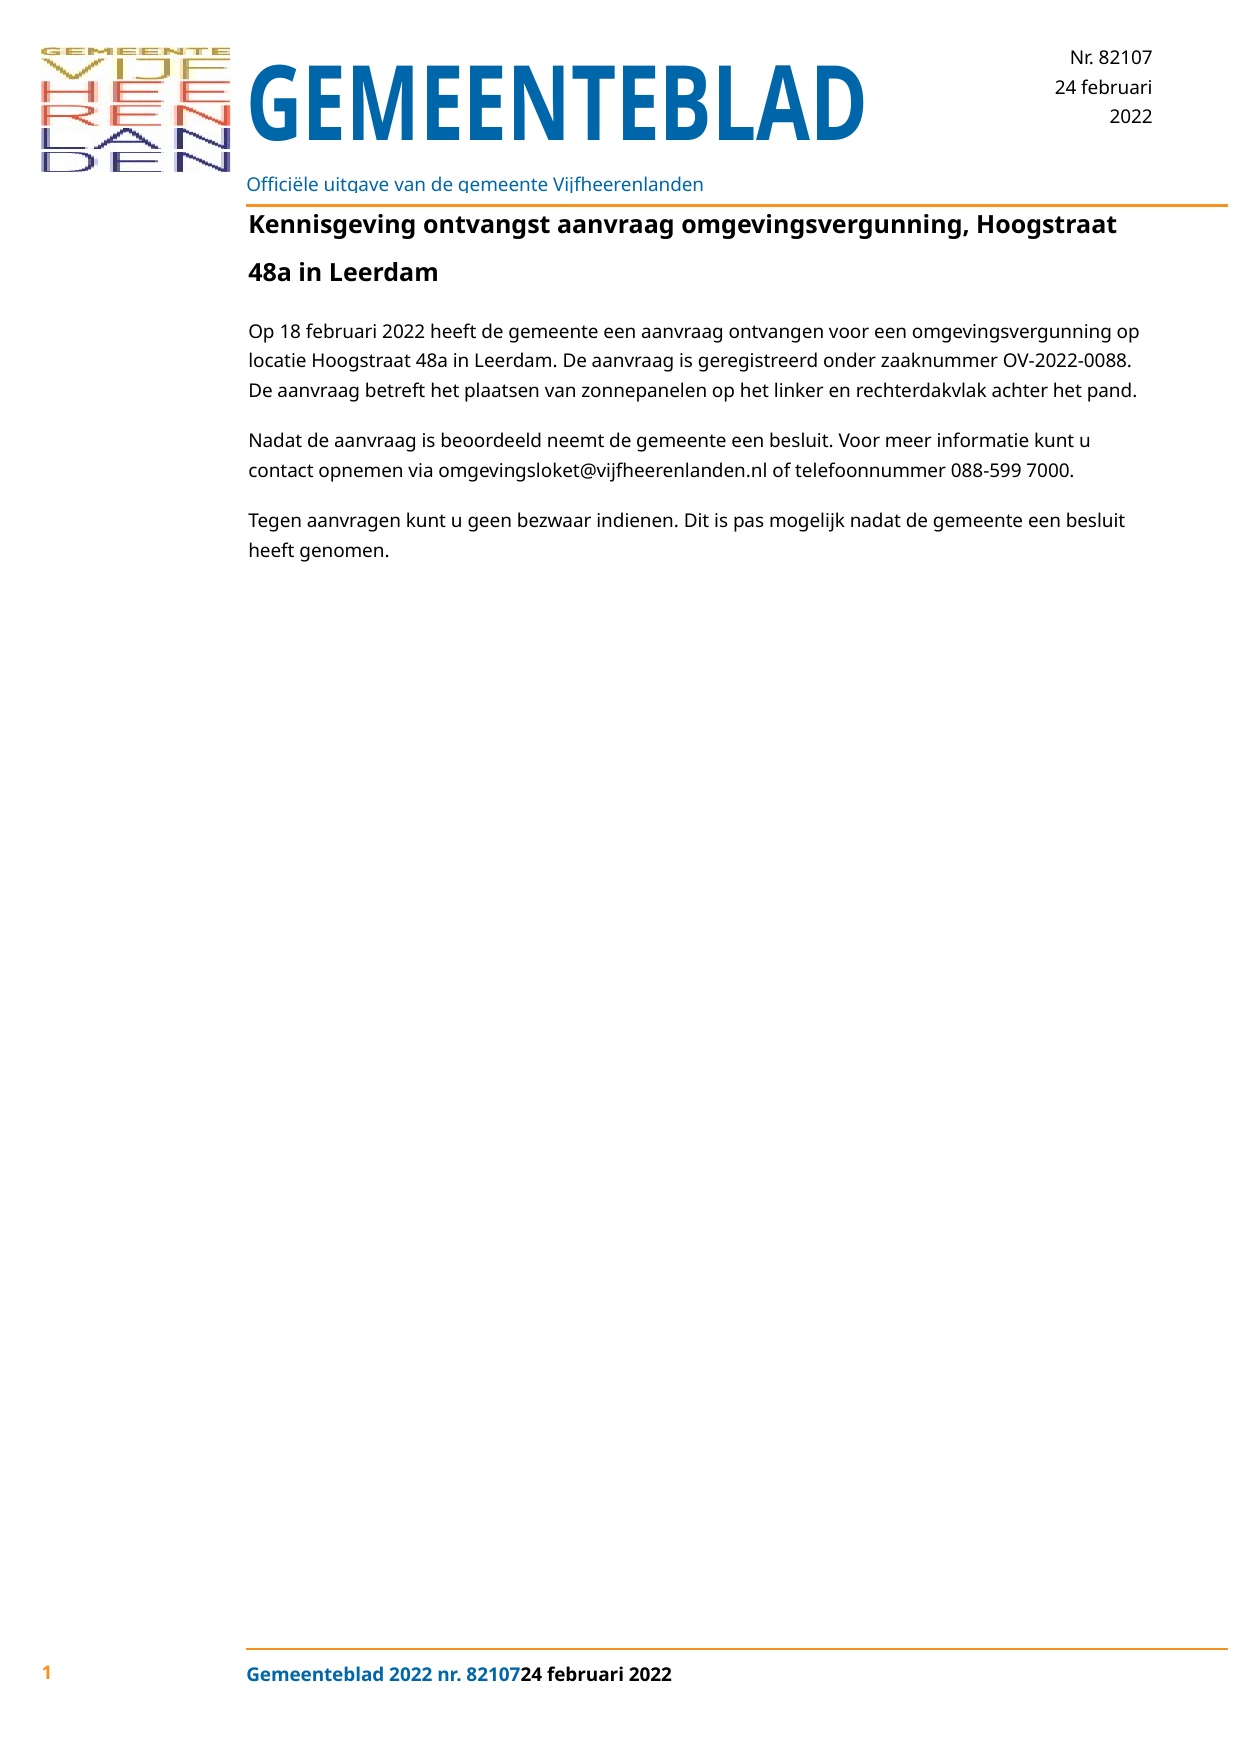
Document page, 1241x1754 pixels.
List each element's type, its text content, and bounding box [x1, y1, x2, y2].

text Nadat de aanvraag is beoordeeld neemt de gemeente een besluit. Voor meer informatie kunt u contact opnemen via omgevingsloket@vijfheerenlanden.nl of telefoonnummer 088-599 7000. [248, 427, 1152, 483]
text Tegen aanvragen kunt u geen bezwaar indienen. Dit is pas mogelijk nadat de gemeente een besluit heeft genomen. [248, 507, 1152, 563]
picture [41, 47, 231, 172]
text Kennisgeving ontvangst aanvraag omgevingsvergunning, Hoogstraat 48a in Leerdam [248, 207, 1152, 288]
text Op 18 februari 2022 heeft de gemeente een aanvraag ontvangen voor een omgevingsvergunning op locatie Hoogstraat 48a in Leerdam. De aanvraag is geregistreerd onder zaaknummer OV-2022-0088. De aanvraag betreft het plaatsen van zonnepanelen op het linker en rechterdakvlak achter het pand. [248, 318, 1152, 403]
